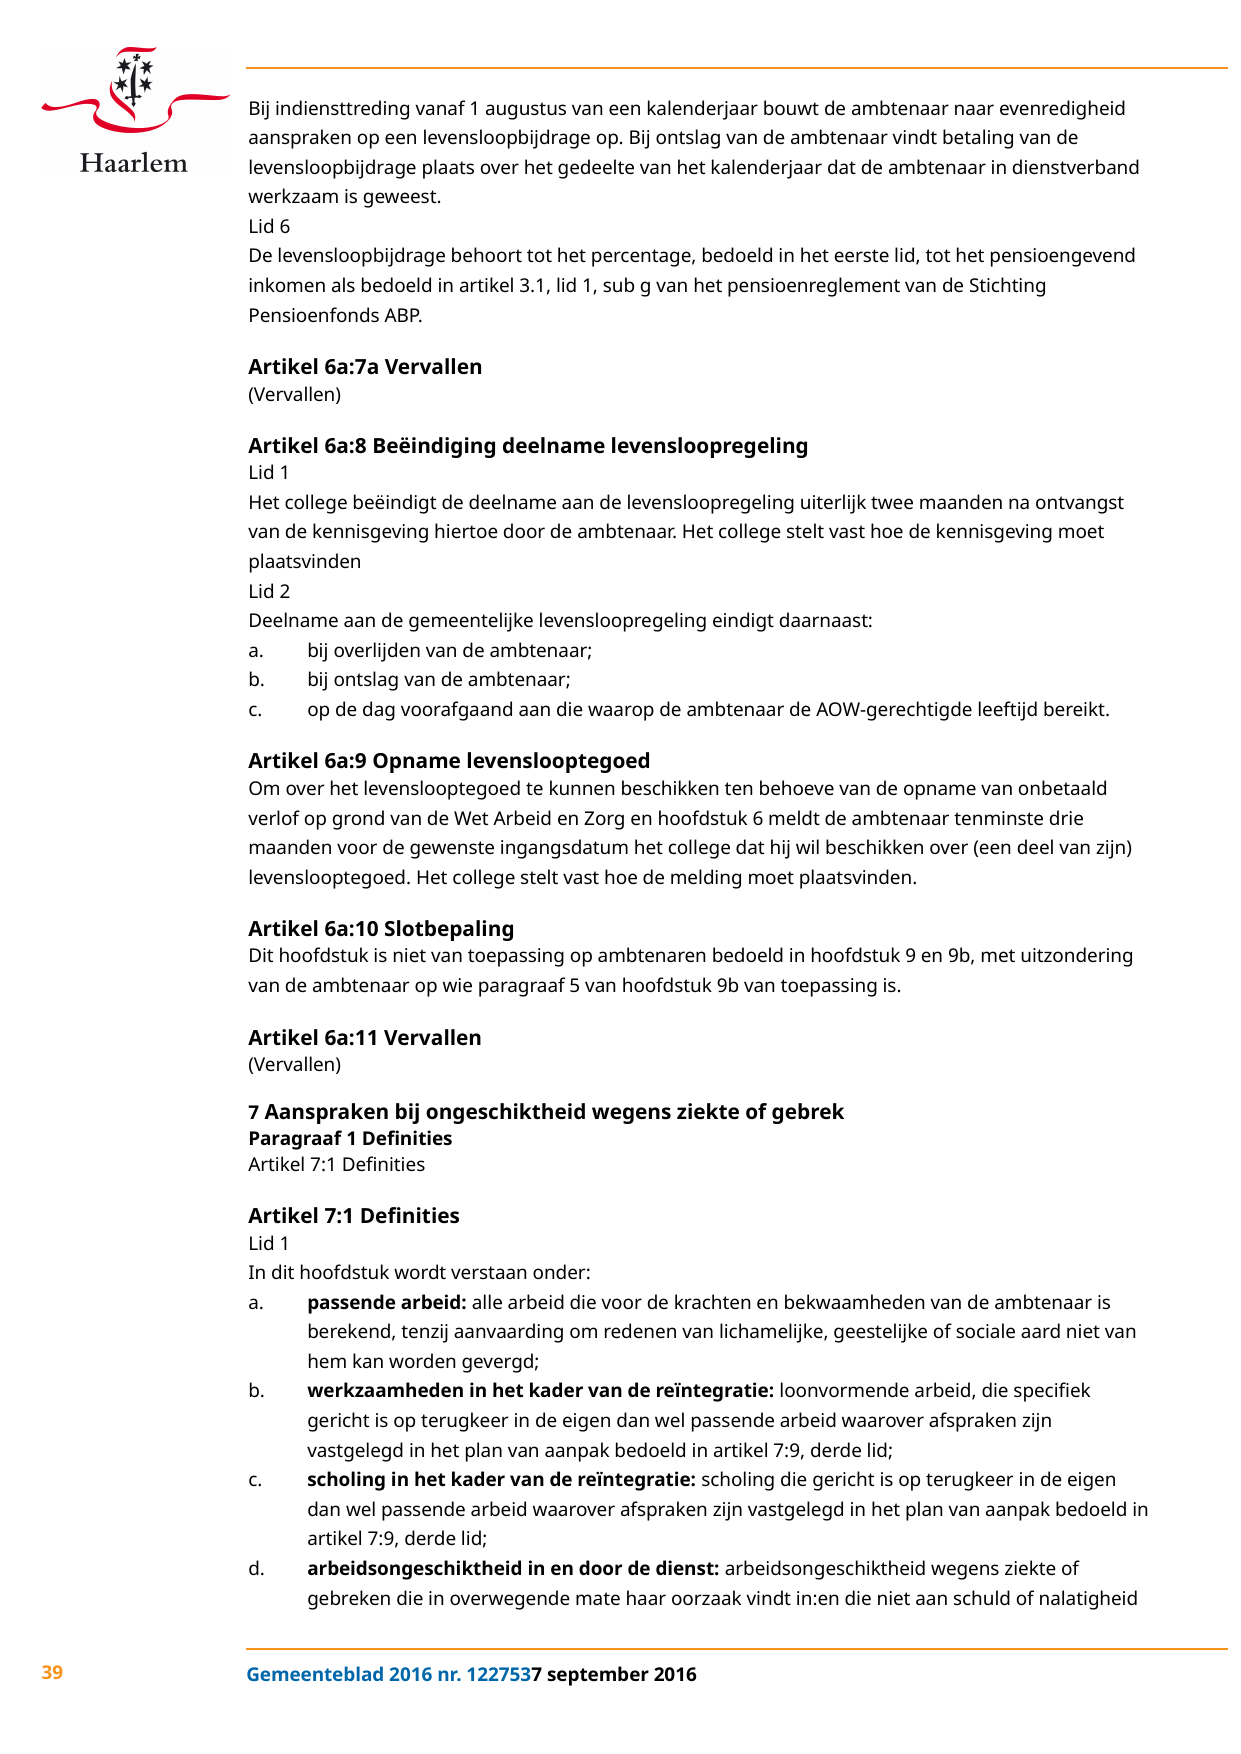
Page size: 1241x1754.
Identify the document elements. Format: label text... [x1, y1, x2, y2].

text Lid 1 [248, 1230, 1152, 1256]
list passende arbeid: alle arbeid die voor de krachten en bekwaamheden van de ambtenaar is berekend, tenzij aanvaarding om redenen van lichamelijke, geestelijke of sociale aard niet van hem kan worden gevergd; [248, 1289, 1152, 1374]
text (Vervallen) [248, 1051, 1152, 1077]
text Artikel 7:1 Definities [248, 1201, 1152, 1230]
text Het college beëindigt de deelname aan de levensloopregeling uiterlijk twee maanden na ontvangst van de kennisgeving hiertoe door de ambtenaar. Het college stelt vast hoe de kennisgeving moet plaatsvinden [248, 489, 1152, 574]
text Artikel 6a:7a Vervallen [248, 352, 1152, 381]
text 7 Aanspraken bij ongeschiktheid wegens ziekte of gebrek [248, 1097, 1152, 1125]
list scholing in het kader van de reïntegratie: scholing die gericht is op terugkeer in de eigen dan wel passende arbeid waarover afspraken zijn vastgelegd in het plan van aanpak bedoeld in artikel 7:9, derde lid; [248, 1466, 1152, 1551]
list op de dag voorafgaand aan die waarop de ambtenaar de AOW-gerechtigde leeftijd bereikt. [248, 696, 1152, 722]
list bij overlijden van de ambtenaar; [248, 637, 1152, 663]
list werkzaamheden in het kader van de reïntegratie: loonvormende arbeid, die specifiek gericht is op terugkeer in de eigen dan wel passende arbeid waarover afspraken zijn vastgelegd in het plan van aanpak bedoeld in artikel 7:9, derde lid; [248, 1378, 1152, 1463]
text Artikel 6a:10 Slotbepaling [248, 914, 1152, 943]
text Artikel 6a:8 Beëindiging deelname levensloopregeling [248, 431, 1152, 459]
text Paragraaf 1 Definities [248, 1125, 1152, 1151]
text Lid 6 [248, 213, 1152, 239]
text De levensloopbijdrage behoort tot het percentage, bedoeld in het eerste lid, tot het pensioengevend inkomen als bedoeld in artikel 3.1, lid 1, sub g van het pensioenreglement van de Stichting Pensioenfonds ABP. [248, 243, 1152, 328]
text Deelname aan de gemeentelijke levensloopregeling eindigt daarnaast: [248, 607, 1152, 633]
picture [41, 47, 231, 172]
list arbeidsongeschiktheid in en door de dienst: arbeidsongeschiktheid wegens ziekte of gebreken die in overwegende mate haar oorzaak vindt in:en die niet aan schuld of nalatigheid [248, 1555, 1152, 1611]
text Lid 1 [248, 459, 1152, 485]
text Om over het levenslooptegoed te kunnen beschikken ten behoeve van de opname van onbetaald verlof op grond van de Wet Arbeid en Zorg en hoofdstuk 6 meldt de ambtenaar tenminste drie maanden voor de gewenste ingangsdatum het college dat hij wil beschikken over (een deel van zijn) levenslooptegoed. Het college stelt vast hoe de melding moet plaatsvinden. [248, 775, 1152, 889]
text Artikel 7:1 Definities [248, 1151, 1152, 1177]
text Artikel 6a:9 Opname levenslooptegoed [248, 747, 1152, 775]
text Bij indiensttreding vanaf 1 augustus van een kalenderjaar bouwt de ambtenaar naar evenredigheid aanspraken op een levensloopbijdrage op. Bij ontslag van de ambtenaar vindt betaling van de levensloopbijdrage plaats over het gedeelte van het kalenderjaar dat de ambtenaar in dienstverband werkzaam is geweest. [248, 95, 1152, 209]
text In dit hoofdstuk wordt verstaan onder: [248, 1259, 1152, 1285]
text Dit hoofdstuk is niet van toepassing op ambtenaren bedoeld in hoofdstuk 9 en 9b, met uitzondering van de ambtenaar op wie paragraaf 5 van hoofdstuk 9b van toepassing is. [248, 943, 1152, 998]
text (Vervallen) [248, 381, 1152, 406]
text Lid 2 [248, 578, 1152, 604]
text Artikel 6a:11 Vervallen [248, 1023, 1152, 1051]
list bij ontslag van de ambtenaar; [248, 667, 1152, 692]
